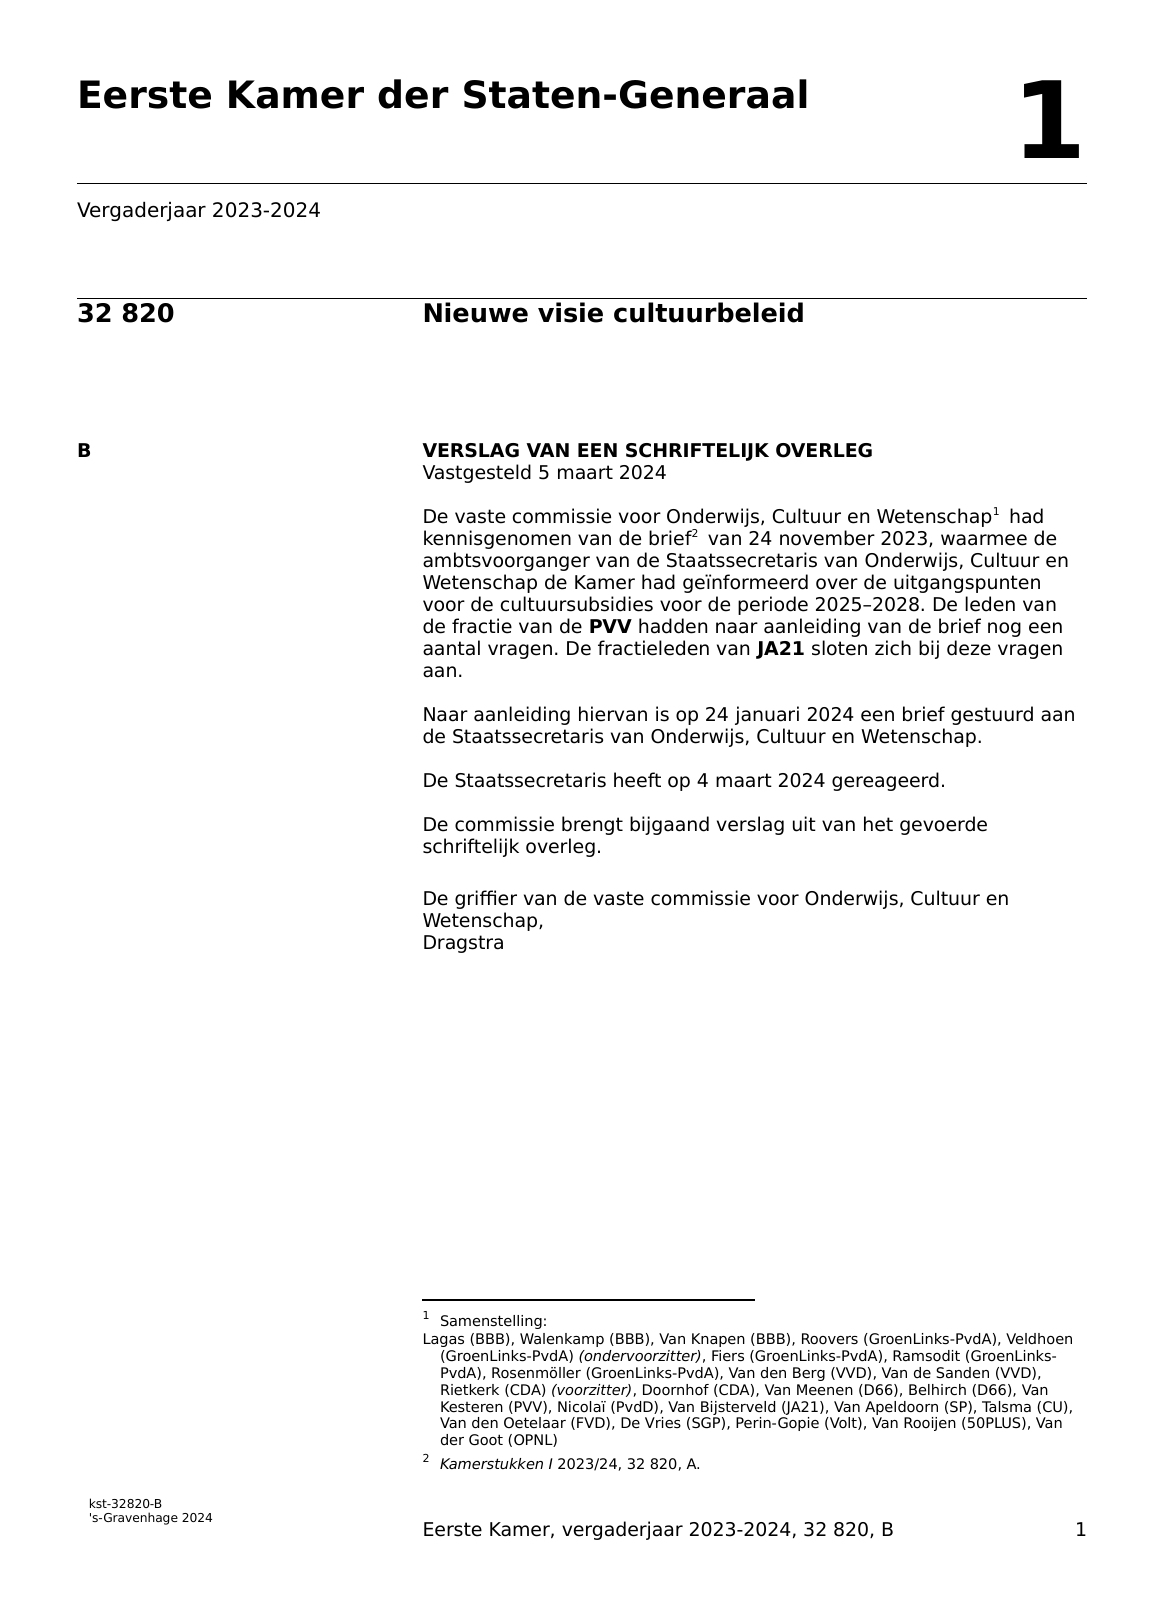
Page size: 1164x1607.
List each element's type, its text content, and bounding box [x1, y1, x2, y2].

table_header 1 [886, 59, 1087, 183]
text De griffier van de vaste commissie voor Onderwijs, Cultuur en Wetenschap, Dragstra [422, 888, 1087, 954]
text Samenstelling: [422, 1309, 1087, 1331]
subtitle 32 820 Nieuwe visie cultuurbeleid [77, 299, 1087, 329]
text Naar aanleiding hiervan is op 24 januari 2024 een brief gestuurd aan de Staatssecretaris van Onderwijs, Cultuur en Wetenschap. [422, 704, 1087, 748]
text Lagas (BBB), Walenkamp (BBB), Van Knapen (BBB), Roovers (GroenLinks-PvdA), Veldhoen (GroenLinks-PvdA) (ondervoorzitter), Fiers (GroenLinks-PvdA), Ramsodit (GroenLinks-PvdA), Rosenmöller (GroenLinks-PvdA), Van den Berg (VVD), Van de Sanden (VVD), Rietkerk (CDA) (voorzitter), Doornhof (CDA), Van Meenen (D66), Belhirch (D66), Van Kesteren (PVV), Nicolaï (PvdD), Van Bijsterveld (JA21), Van Apeldoorn (SP), Talsma (CU), Van den Oetelaar (FVD), De Vries (SGP), Perin-Gopie (Volt), Van Rooijen (50PLUS), Van der Goot (OPNL) [422, 1331, 1087, 1449]
text De vaste commissie voor Onderwijs, Cultuur en Wetenschap had kennisgenomen van de brief van 24 november 2023, waarmee de ambtsvoorganger van de Staatssecretaris van Onderwijs, Cultuur en Wetenschap de Kamer had geïnformeerd over de uitgangspunten voor de cultuursubsidies voor de periode 2025–2028. De leden van de fractie van de PVV hadden naar aanleiding van de brief nog een aantal vragen. De fractieleden van JA21 sloten zich bij deze vragen aan. [422, 506, 1087, 682]
text De Staatssecretaris heeft op 4 maart 2024 gereageerd. [422, 770, 1087, 792]
table_cell Vergaderjaar 2023-2024 [77, 184, 1087, 298]
text Vastgesteld 5 maart 2024 [422, 462, 1087, 484]
subtitle B VERSLAG VAN EEN SCHRIFTELIJK OVERLEG [77, 440, 1087, 462]
table_header Eerste Kamer der Staten-Generaal [77, 59, 886, 183]
text kst-32820-B [88, 1497, 323, 1511]
text 's-Gravenhage 2024 [88, 1511, 323, 1525]
text Kamerstukken I 2023/24, 32 820, A. [422, 1452, 1087, 1474]
text De commissie brengt bijgaand verslag uit van het gevoerde schriftelijk overleg. [422, 814, 1087, 858]
